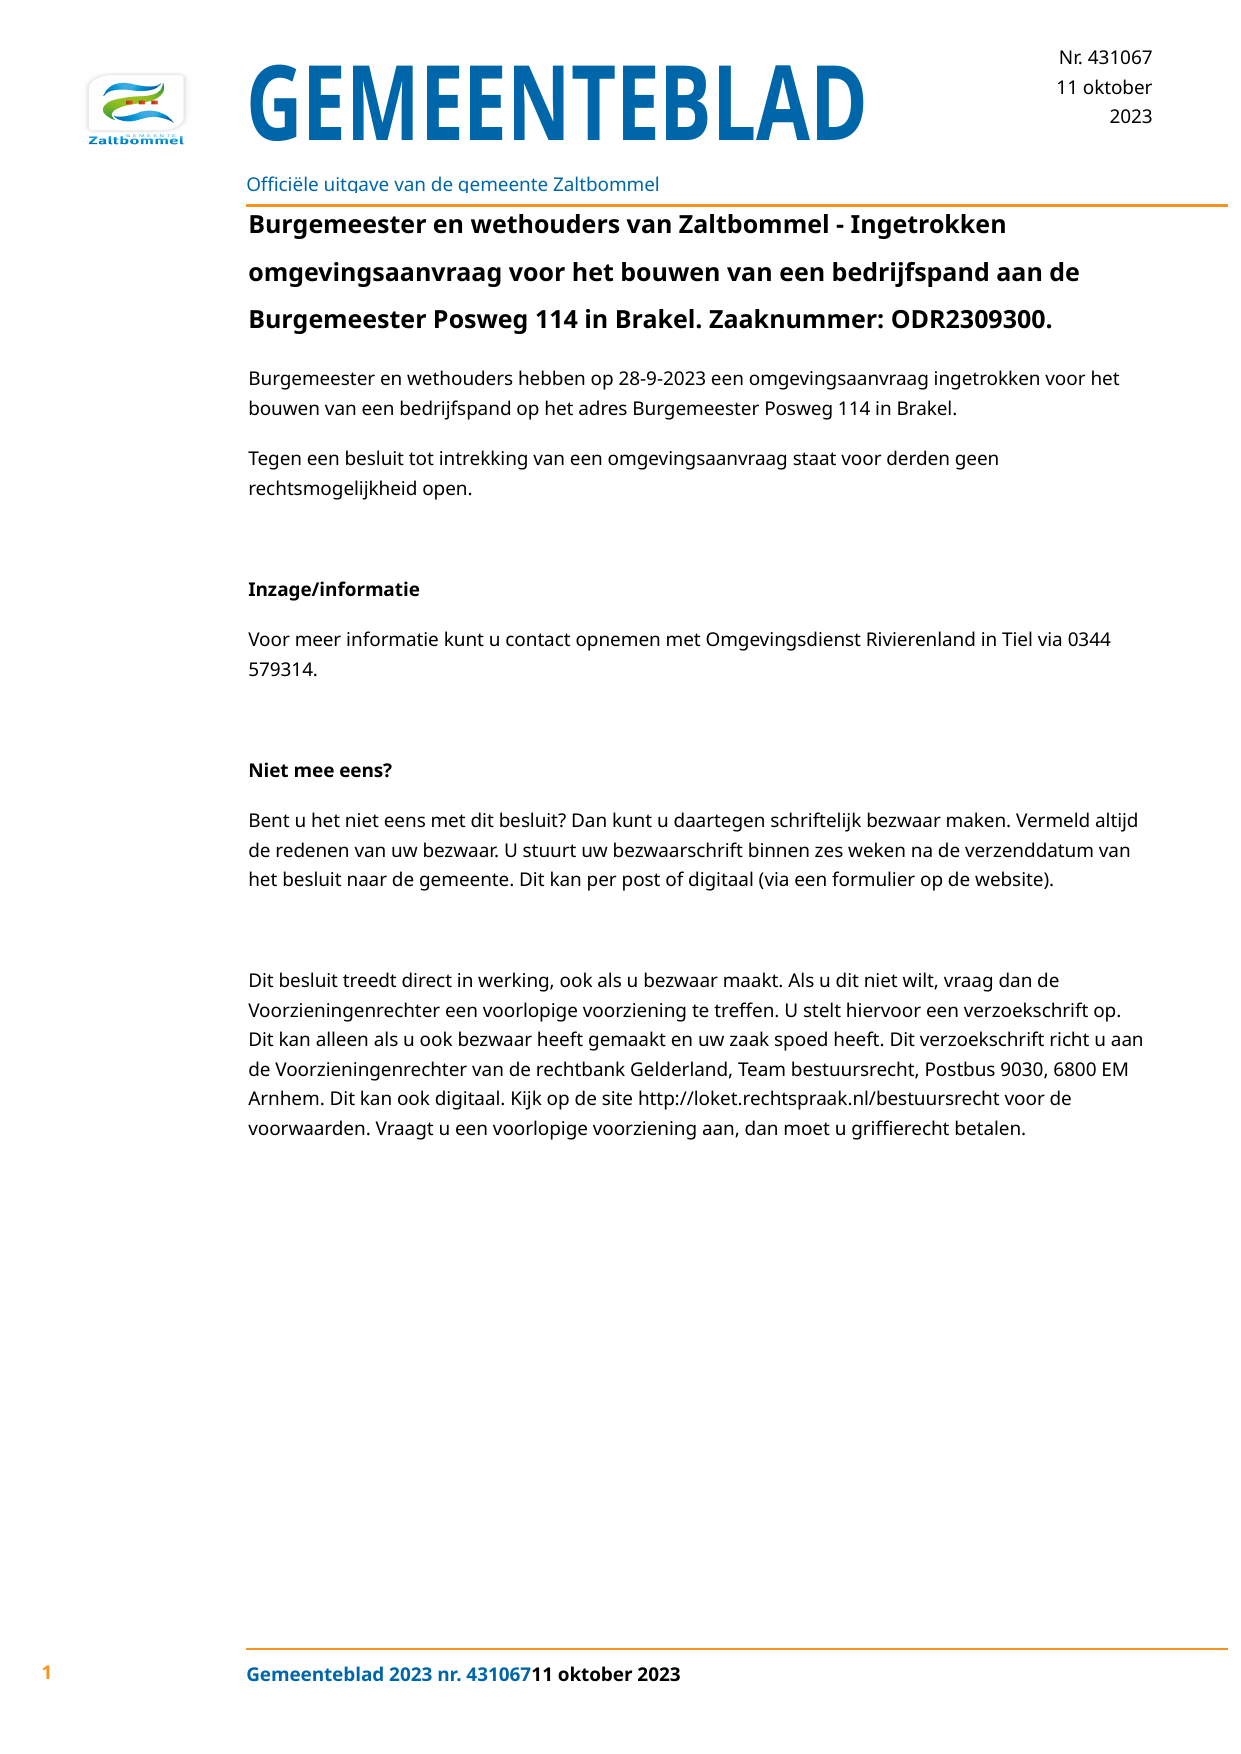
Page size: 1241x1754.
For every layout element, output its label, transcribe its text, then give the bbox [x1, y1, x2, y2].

text Voor meer informatie kunt u contact opnemen met Omgevingsdienst Rivierenland in Tiel via 0344 579314. [248, 626, 1152, 682]
picture [41, 47, 231, 172]
text Burgemeester en wethouders van Zaltbommel - Ingetrokken omgevingsaanvraag voor het bouwen van een bedrijfspand aan de Burgemeester Posweg 114 in Brakel. Zaaknummer: ODR2309300. [248, 207, 1152, 336]
text Bent u het niet eens met dit besluit? Dan kunt u daartegen schriftelijk bezwaar maken. Vermeld altijd de redenen van uw bezwaar. U stuurt uw bezwaarschrift binnen zes weken na de verzenddatum van het besluit naar de gemeente. Dit kan per post of digitaal (via een formulier op de website). [248, 807, 1152, 892]
text Burgemeester en wethouders hebben op 28-9-2023 een omgevingsaanvraag ingetrokken voor het bouwen van een bedrijfspand op het adres Burgemeester Posweg 114 in Brakel. [248, 366, 1152, 421]
text Niet mee eens? [248, 757, 1152, 782]
text Tegen een besluit tot intrekking van een omgevingsaanvraag staat voor derden geen rechtsmogelijkheid open. [248, 446, 1152, 501]
text Inzage/informatie [248, 576, 1152, 602]
text Dit besluit treedt direct in werking, ook als u bezwaar maakt. Als u dit niet wilt, vraag dan de Voorzieningenrechter een voorlopige voorziening te treffen. U stelt hiervoor een verzoekschrift op. Dit kan alleen als u ook bezwaar heeft gemaakt en uw zaak spoed heeft. Dit verzoekschrift richt u aan de Voorzieningenrechter van de rechtbank Gelderland, Team bestuursrecht, Postbus 9030, 6800 EM Arnhem. Dit kan ook digitaal. Kijk op de site http://loket.rechtspraak.nl/bestuursrecht voor de voorwaarden. Vraagt u een voorlopige voorziening aan, dan moet u griffierecht betalen. [248, 967, 1152, 1141]
